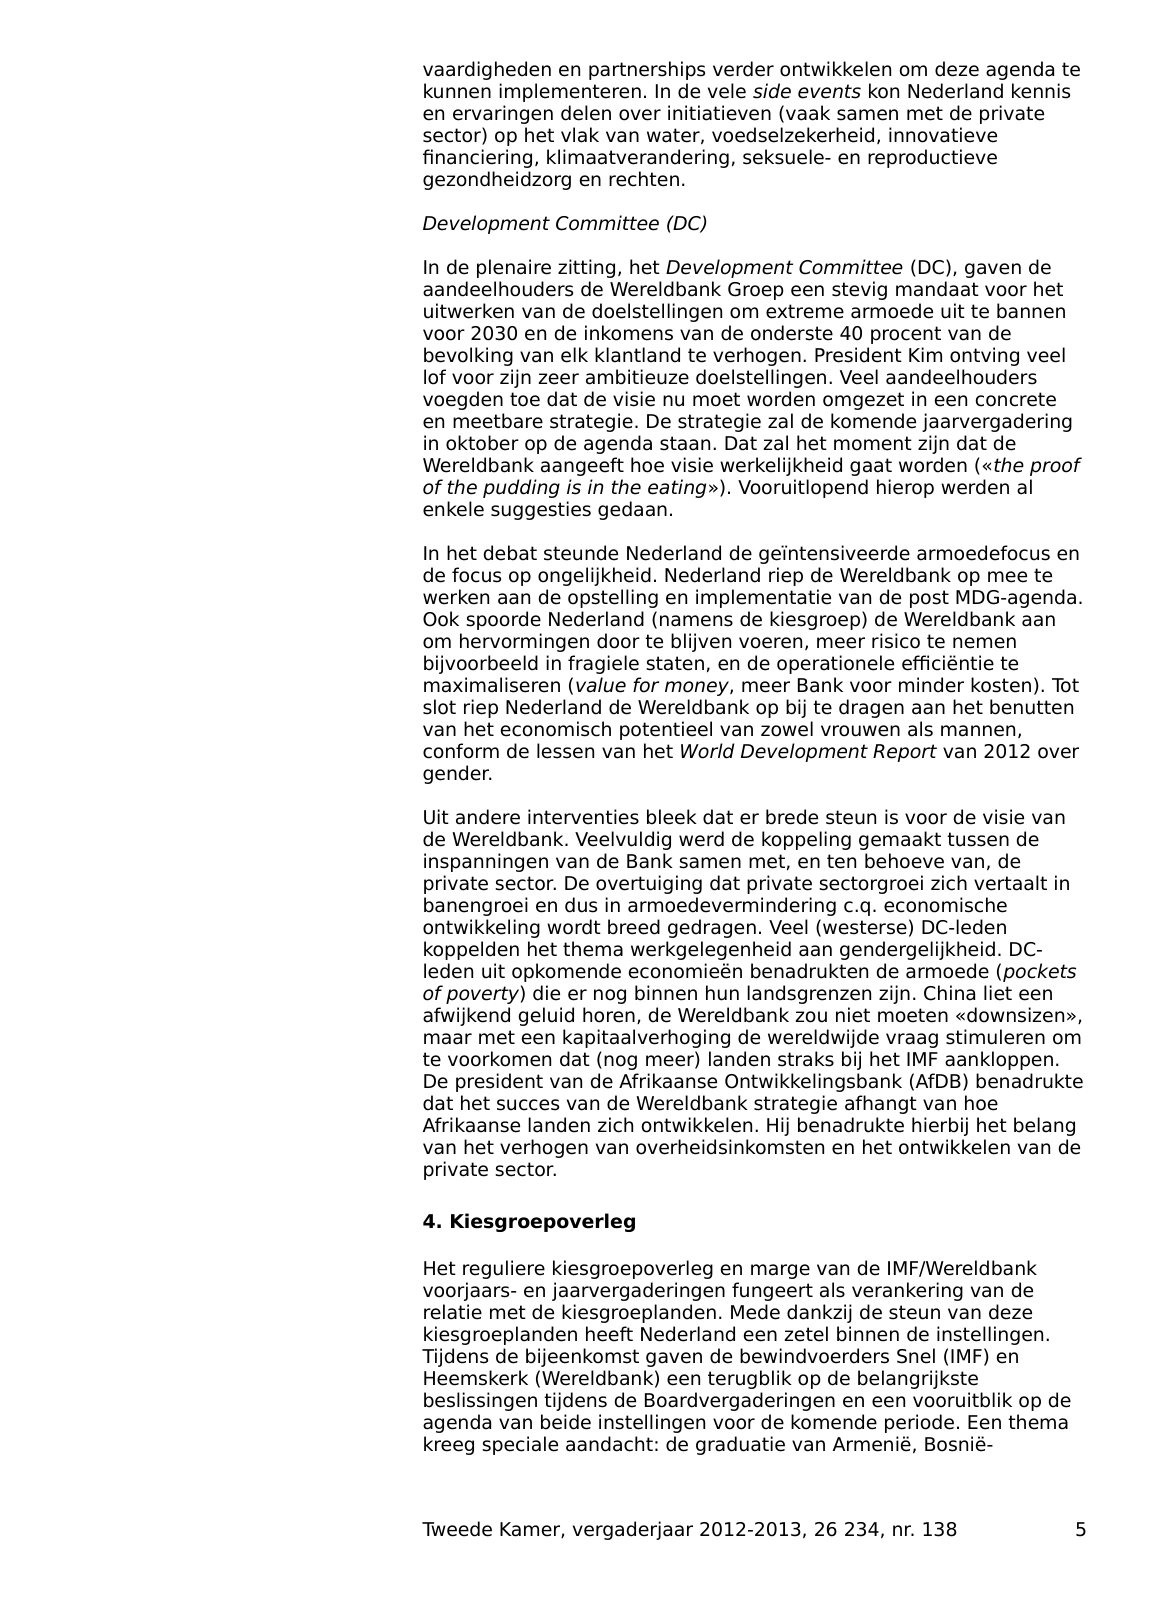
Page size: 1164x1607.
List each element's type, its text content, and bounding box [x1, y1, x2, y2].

subtitle Development Committee (DC) [422, 213, 1087, 235]
text vaardigheden en partnerships verder ontwikkelen om deze agenda te kunnen implementeren. In de vele side events kon Nederland kennis en ervaringen delen over initiatieven (vaak samen met de private sector) op het vlak van water, voedselzekerheid, innovatieve financiering, klimaatverandering, seksuele- en reproductieve gezondheidzorg en rechten. [422, 59, 1087, 191]
text Uit andere interventies bleek dat er brede steun is voor de visie van de Wereldbank. Veelvuldig werd de koppeling gemaakt tussen de inspanningen van de Bank samen met, en ten behoeve van, de private sector. De overtuiging dat private sectorgroei zich vertaalt in banengroei en dus in armoedevermindering c.q. economische ontwikkeling wordt breed gedragen. Veel (westerse) DC-leden koppelden het thema werkgelegenheid aan gendergelijkheid. DC-leden uit opkomende economieën benadrukten de armoede (pockets of poverty) die er nog binnen hun landsgrenzen zijn. China liet een afwijkend geluid horen, de Wereldbank zou niet moeten «downsizen», maar met een kapitaalverhoging de wereldwijde vraag stimuleren om te voorkomen dat (nog meer) landen straks bij het IMF aankloppen. De president van de Afrikaanse Ontwikkelingsbank (AfDB) benadrukte dat het succes van de Wereldbank strategie afhangt van hoe Afrikaanse landen zich ontwikkelen. Hij benadrukte hierbij het belang van het verhogen van overheidsinkomsten en het ontwikkelen van de private sector. [422, 807, 1087, 1181]
text Het reguliere kiesgroepoverleg en marge van de IMF/Wereldbank voorjaars- en jaarvergaderingen fungeert als verankering van de relatie met de kiesgroeplanden. Mede dankzij de steun van deze kiesgroeplanden heeft Nederland een zetel binnen de instellingen. Tijdens de bijeenkomst gaven de bewindvoerders Snel (IMF) en Heemskerk (Wereldbank) een terugblik op de belangrijkste beslissingen tijdens de Boardvergaderingen en een vooruitblik op de agenda van beide instellingen voor de komende periode. Een thema kreeg speciale aandacht: de graduatie van Armenië, Bosnië- [422, 1258, 1087, 1456]
subtitle 4. Kiesgroepoverleg [422, 1211, 1087, 1233]
text In het debat steunde Nederland de geïntensiveerde armoedefocus en de focus op ongelijkheid. Nederland riep de Wereldbank op mee te werken aan de opstelling en implementatie van de post MDG-agenda. Ook spoorde Nederland (namens de kiesgroep) de Wereldbank aan om hervormingen door te blijven voeren, meer risico te nemen bijvoorbeeld in fragiele staten, en de operationele efficiëntie te maximaliseren (value for money, meer Bank voor minder kosten). Tot slot riep Nederland de Wereldbank op bij te dragen aan het benutten van het economisch potentieel van zowel vrouwen als mannen, conform de lessen van het World Development Report van 2012 over gender. [422, 543, 1087, 785]
text In de plenaire zitting, het Development Committee (DC), gaven de aandeelhouders de Wereldbank Groep een stevig mandaat voor het uitwerken van de doelstellingen om extreme armoede uit te bannen voor 2030 en de inkomens van de onderste 40 procent van de bevolking van elk klantland te verhogen. President Kim ontving veel lof voor zijn zeer ambitieuze doelstellingen. Veel aandeelhouders voegden toe dat de visie nu moet worden omgezet in een concrete en meetbare strategie. De strategie zal de komende jaarvergadering in oktober op de agenda staan. Dat zal het moment zijn dat de Wereldbank aangeeft hoe visie werkelijkheid gaat worden («the proof of the pudding is in the eating»). Vooruitlopend hierop werden al enkele suggesties gedaan. [422, 257, 1087, 521]
